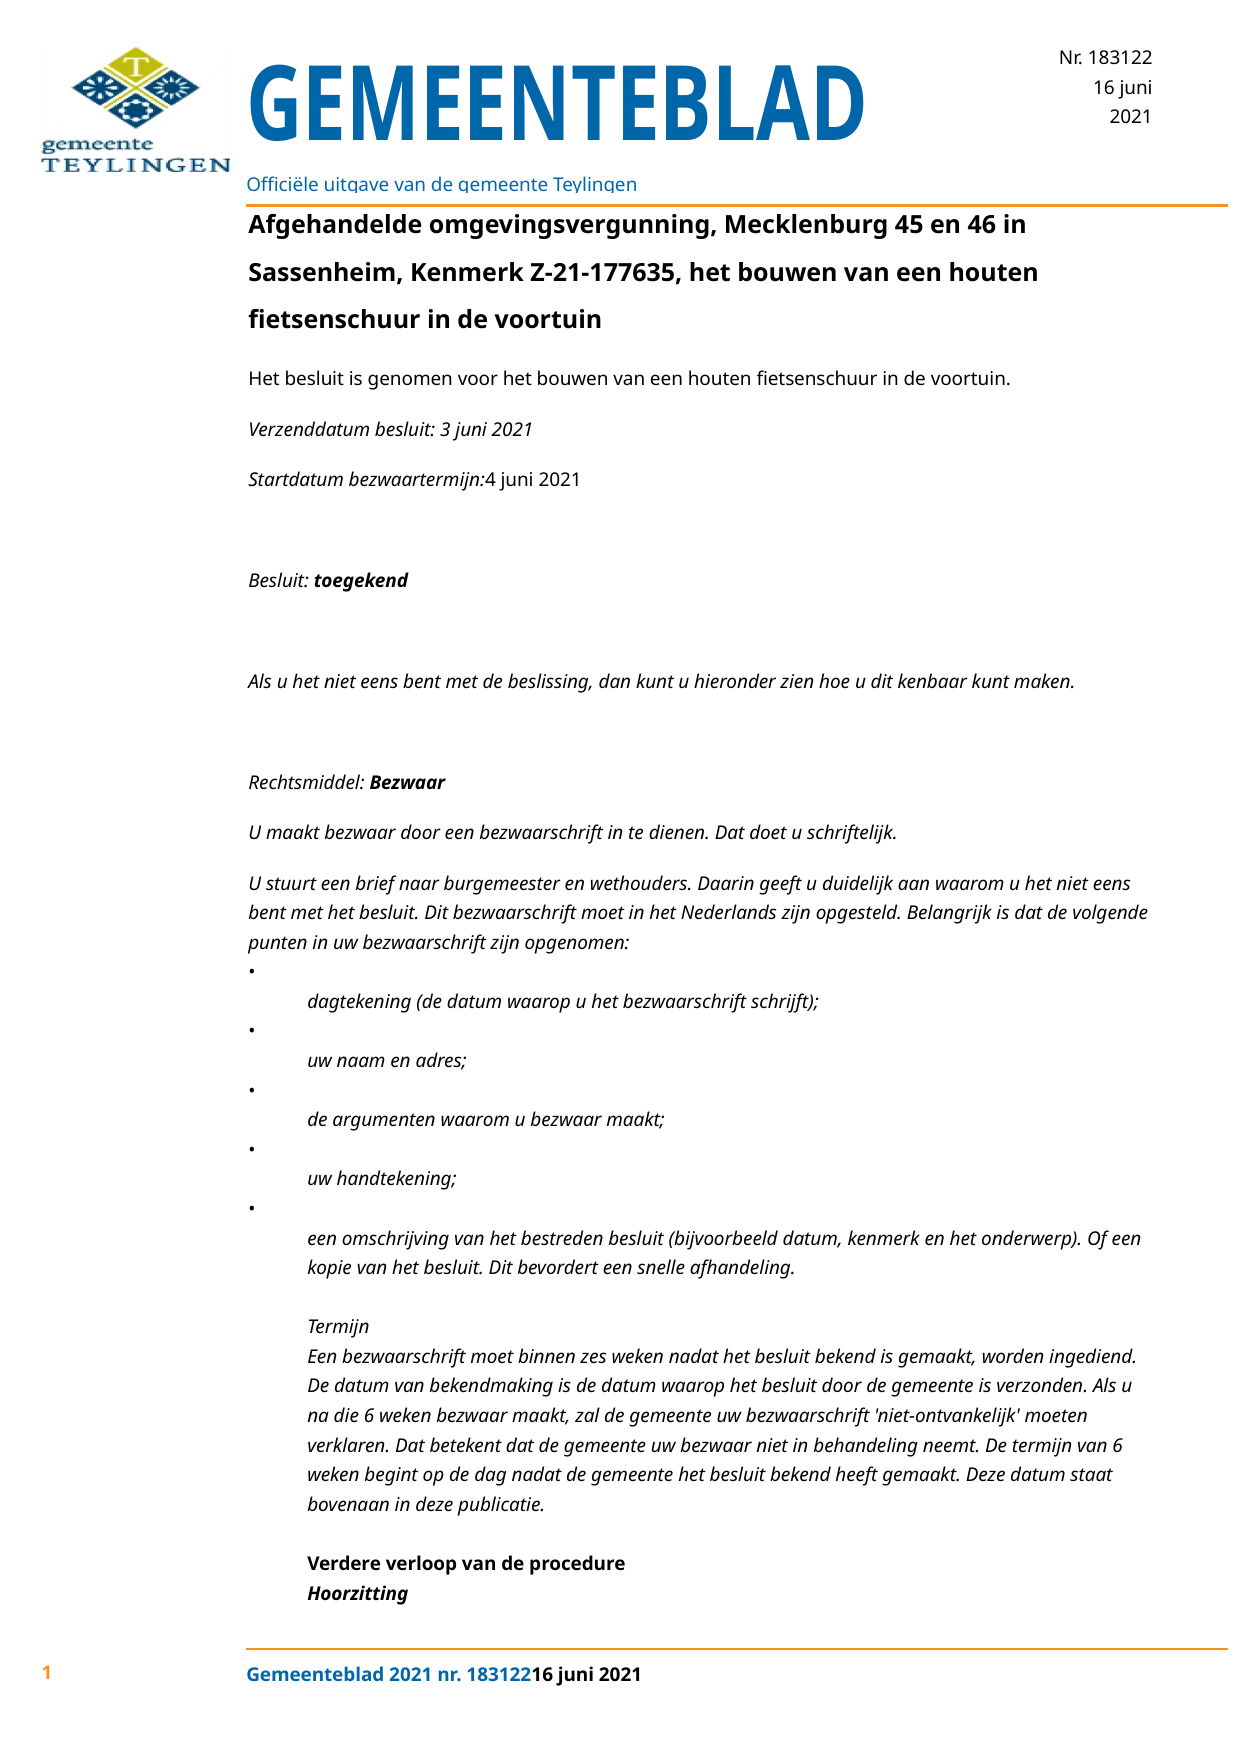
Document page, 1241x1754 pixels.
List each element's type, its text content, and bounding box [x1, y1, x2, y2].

list Verdere verloop van de procedure [248, 1550, 1152, 1576]
text Verzenddatum besluit: 3 juni 2021 [248, 416, 1152, 442]
text U stuurt een brief naar burgemeester en wethouders. Daarin geeft u duidelijk aan waarom u het niet eens bent met het besluit. Dit bezwaarschrift moet in het Nederlands zijn opgesteld. Belangrijk is dat de volgende punten in uw bezwaarschrift zijn opgenomen: [248, 870, 1152, 954]
list een omschrijving van het bestreden besluit (bijvoorbeeld datum, kenmerk en het onderwerp). Of een kopie van het besluit. Dit bevordert een snelle afhandeling. [248, 1225, 1152, 1280]
text Het besluit is genomen voor het bouwen van een houten fietsenschuur in de voortuin. [248, 366, 1152, 391]
list uw handtekening; [248, 1166, 1152, 1191]
text Als u het niet eens bent met de beslissing, dan kunt u hieronder zien hoe u dit kenbaar kunt maken. [248, 668, 1152, 694]
list uw naam en adres; [248, 1047, 1152, 1073]
text Startdatum bezwaartermijn:4 juni 2021 [248, 466, 1152, 492]
list Termijn [248, 1313, 1152, 1339]
list Een bezwaarschrift moet binnen zes weken nadat het besluit bekend is gemaakt, worden ingediend. De datum van bekendmaking is de datum waarop het besluit door de gemeente is verzonden. Als u na die 6 weken bezwaar maakt, zal de gemeente uw bezwaarschrift 'niet-ontvankelijk' moeten verklaren. Dat betekent dat de gemeente uw bezwaar niet in behandeling neemt. De termijn van 6 weken begint op de dag nadat de gemeente het besluit bekend heeft gemaakt. Deze datum staat bovenaan in deze publicatie. [248, 1343, 1152, 1517]
list dagtekening (de datum waarop u het bezwaarschrift schrijft); [248, 988, 1152, 1014]
text U maakt bezwaar door een bezwaarschrift in te dienen. Dat doet u schriftelijk. [248, 819, 1152, 845]
list Hoorzitting [248, 1580, 1152, 1605]
list de argumenten waarom u bezwaar maakt; [248, 1106, 1152, 1132]
text Besluit: toegekend [248, 567, 1152, 593]
picture [41, 47, 231, 172]
text Afgehandelde omgevingsvergunning, Mecklenburg 45 en 46 in Sassenheim, Kenmerk Z-21-177635, het bouwen van een houten fietsenschuur in de voortuin [248, 207, 1152, 336]
text Rechtsmiddel: Bezwaar [248, 769, 1152, 794]
